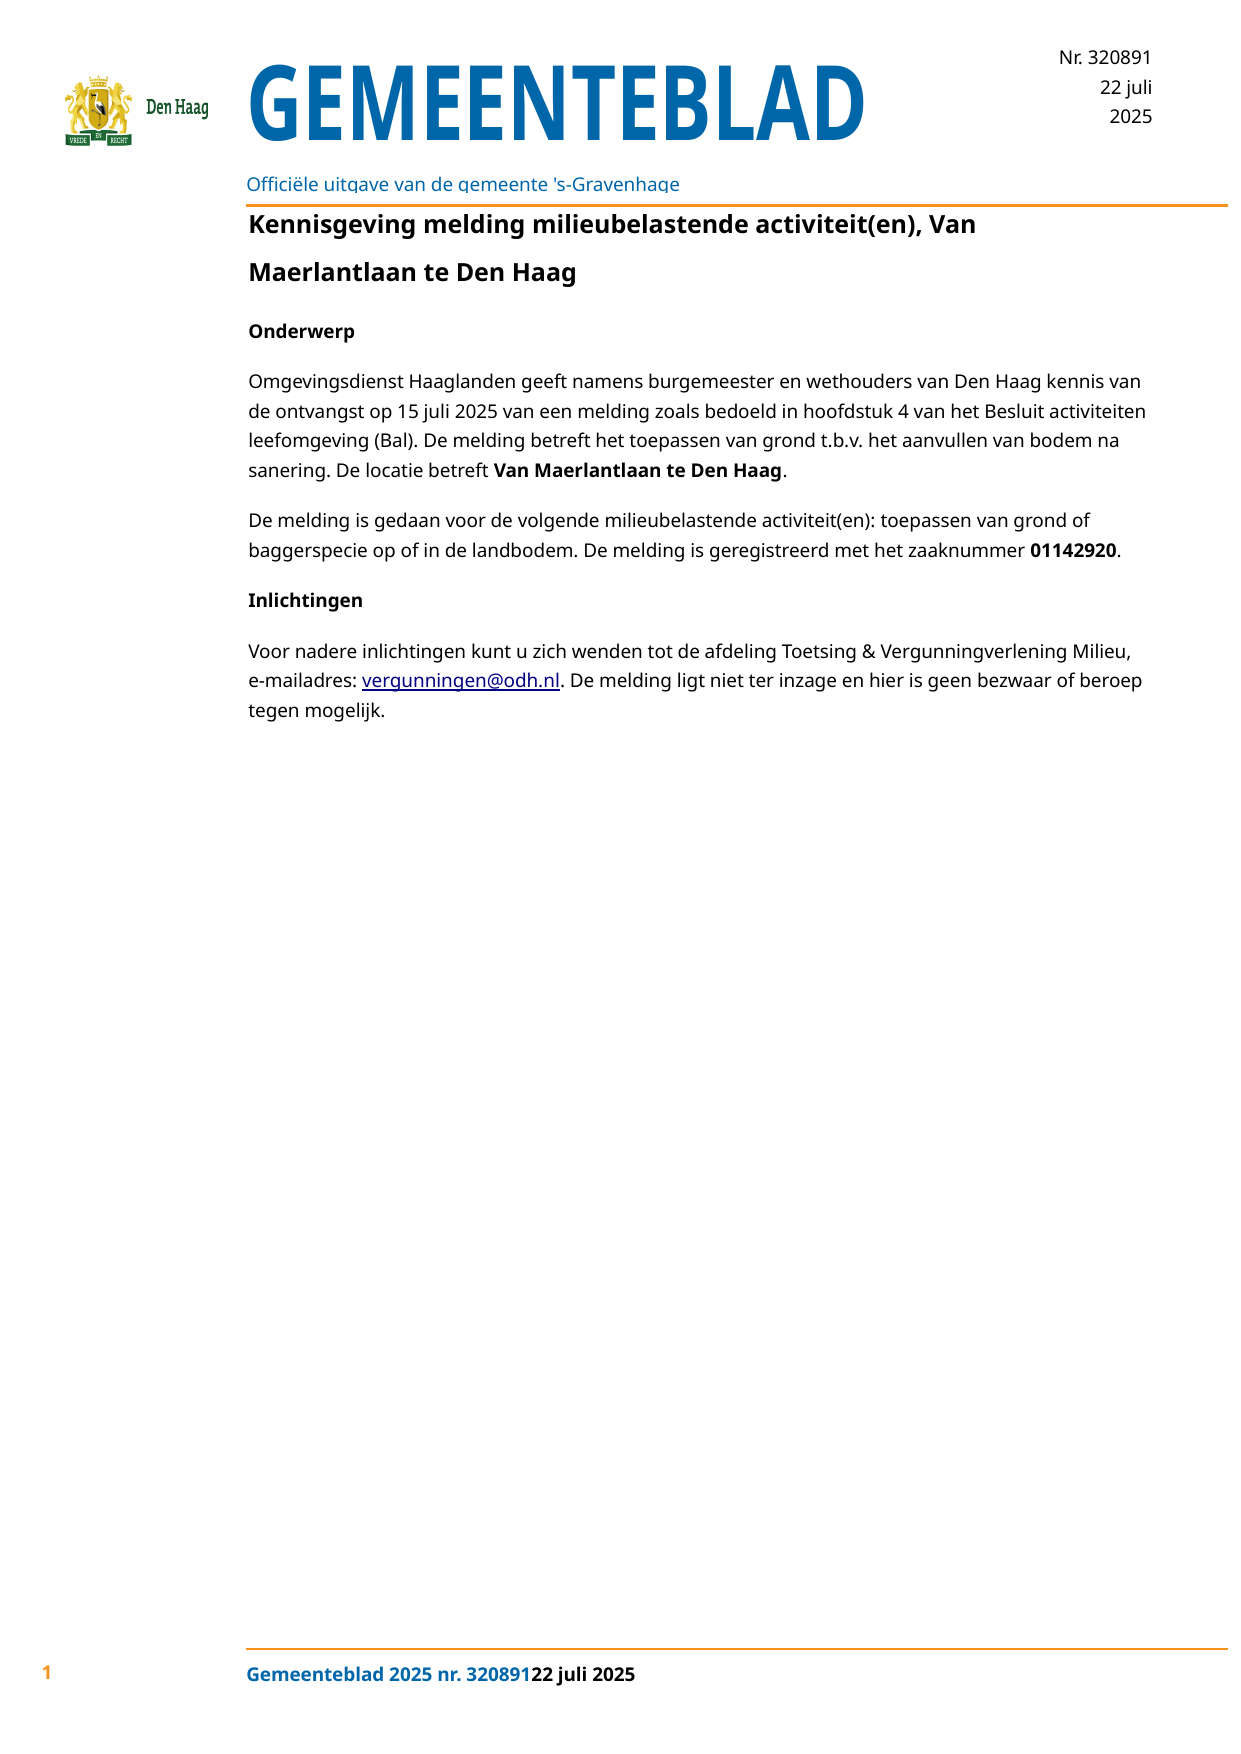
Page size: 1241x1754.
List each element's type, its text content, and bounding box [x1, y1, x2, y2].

text Voor nadere inlichtingen kunt u zich wenden tot de afdeling Toetsing & Vergunningverlening Milieu, e-mailadres: vergunningen@odh.nl. De melding ligt niet ter inzage en hier is geen bezwaar of beroep tegen mogelijk. [248, 638, 1152, 723]
text Kennisgeving melding milieubelastende activiteit(en), Van Maerlantlaan te Den Haag [248, 207, 1152, 288]
picture [41, 47, 231, 172]
text Onderwerp [248, 318, 1152, 344]
text Inlichtingen [248, 587, 1152, 613]
text De melding is gedaan voor de volgende milieubelastende activiteit(en): toepassen van grond of baggerspecie op of in de landbodem. De melding is geregistreerd met het zaaknummer 01142920. [248, 507, 1152, 563]
text Omgevingsdienst Haaglanden geeft namens burgemeester en wethouders van Den Haag kennis van de ontvangst op 15 juli 2025 van een melding zoals bedoeld in hoofdstuk 4 van het Besluit activiteiten leefomgeving (Bal). De melding betreft het toepassen van grond t.b.v. het aanvullen van bodem na sanering. De locatie betreft Van Maerlantlaan te Den Haag. [248, 368, 1152, 483]
